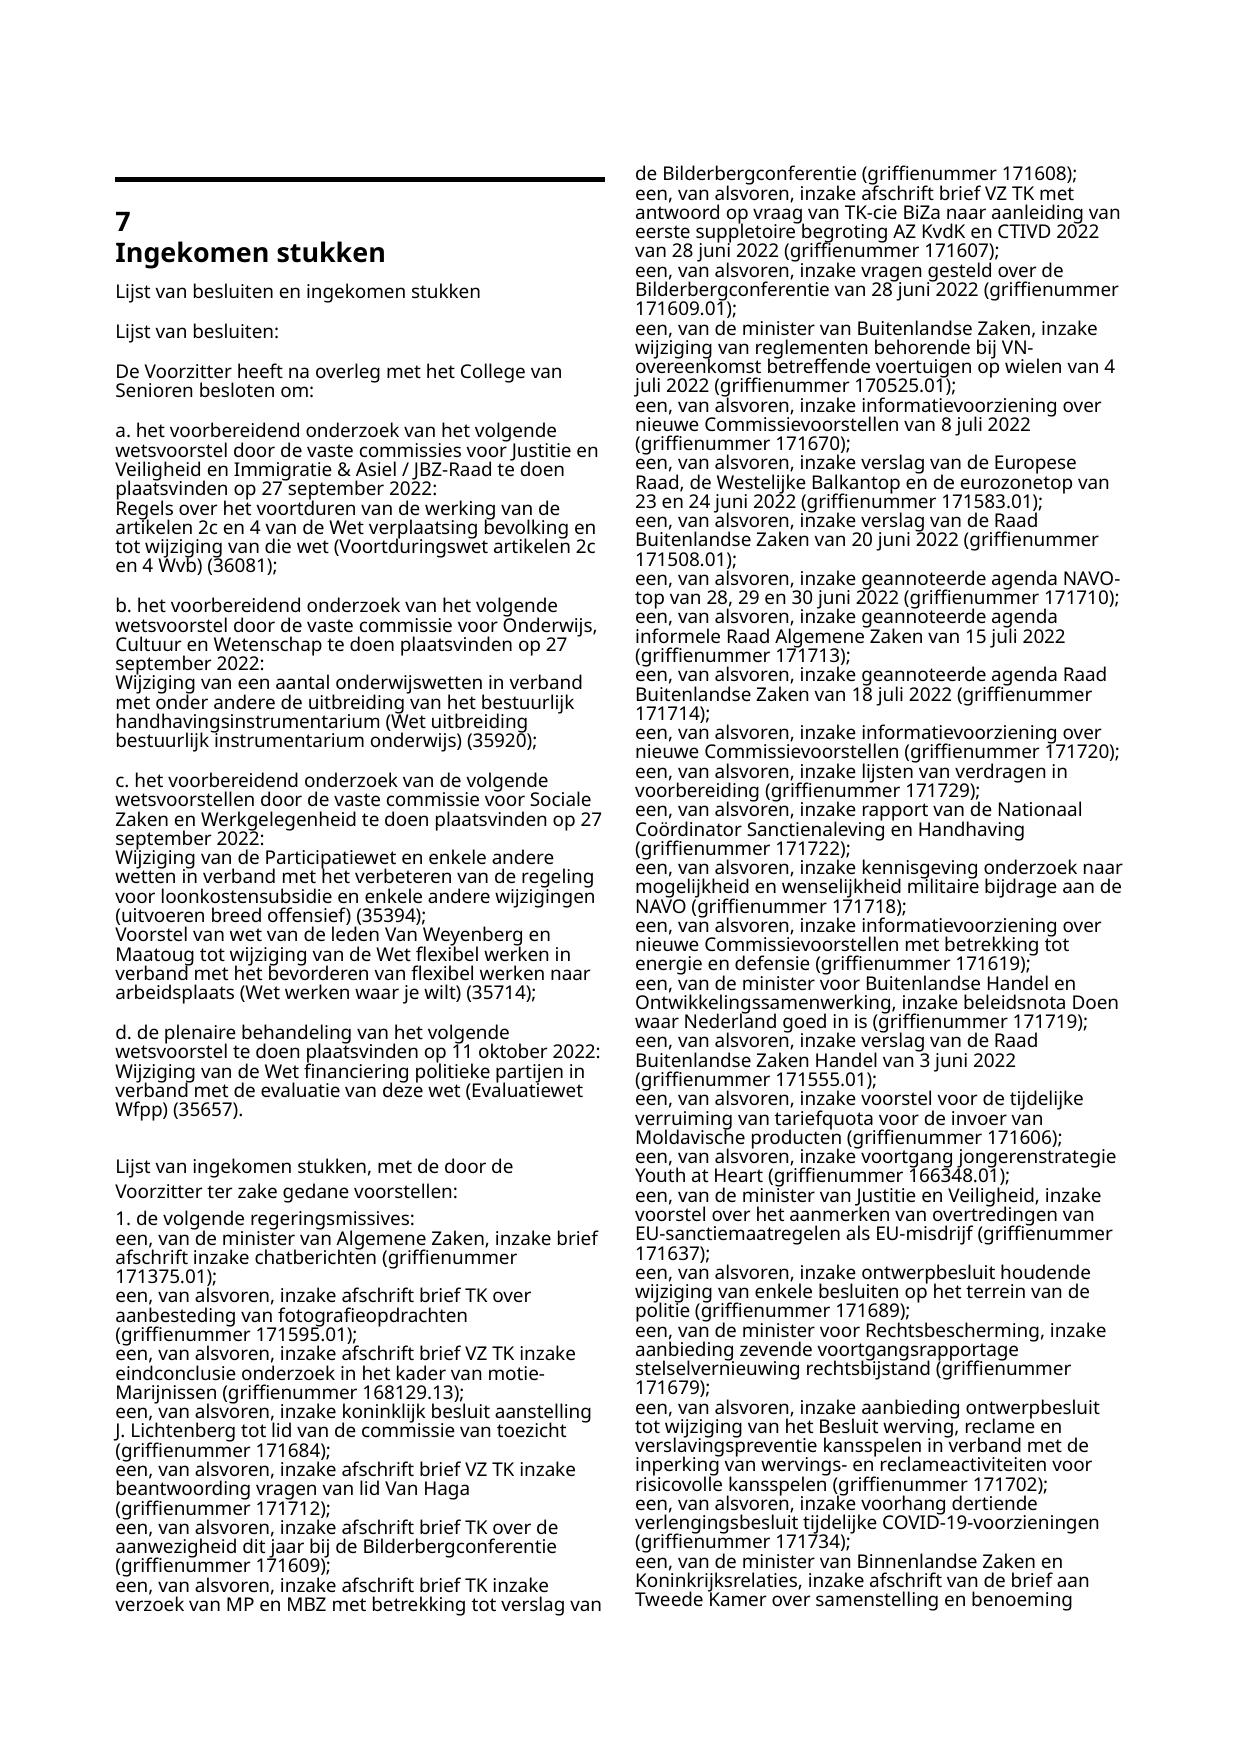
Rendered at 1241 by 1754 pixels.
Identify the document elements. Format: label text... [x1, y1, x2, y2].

text een, van de minister van Justitie en Veiligheid, inzake voorstel over het aanmerken van overtredingen van EU-sanctiemaatregelen als EU-misdrijf (griffienummer 171637); [635, 1187, 1125, 1264]
text Wijziging van een aantal onderwijswetten in verband met onder andere de uitbreiding van het bestuurlijk handhavingsinstrumentarium (Wet uitbreiding bestuurlijk instrumentarium onderwijs) (35920); [115, 674, 605, 751]
text een, van alsvoren, inzake ontwerpbesluit houdende wijziging van enkele besluiten op het terrein van de politie (griffienummer 171689); [635, 1264, 1125, 1322]
text een, van alsvoren, inzake informatievoorziening over nieuwe Commissievoorstellen van 8 juli 2022 (griffienummer 171670); [635, 397, 1125, 454]
text een, van alsvoren, inzake lijsten van verdragen in voorbereiding (griffienummer 171729); [635, 763, 1125, 801]
text een, van alsvoren, inzake vragen gesteld over de Bilderbergconferentie van 28 juni 2022 (griffienummer 171609.01); [635, 262, 1125, 319]
text een, van de minister van Binnenlandse Zaken en Koninkrijksrelaties, inzake afschrift van de brief aan Tweede Kamer over samenstelling en benoeming [635, 1553, 1125, 1611]
text een, van alsvoren, inzake geannoteerde agenda informele Raad Algemene Zaken van 15 juli 2022 (griffienummer 171713); [635, 608, 1125, 666]
text Wijziging van de Wet financiering politieke partijen in verband met de evaluatie van deze wet (Evaluatiewet Wfpp) (35657). [115, 1063, 605, 1121]
text een, van alsvoren, inzake verslag van de Europese Raad, de Westelijke Balkantop en de eurozonetop van 23 en 24 juni 2022 (griffienummer 171583.01); [635, 454, 1125, 512]
text Voorstel van wet van de leden Van Weyenberg en Maatoug tot wijziging van de Wet flexibel werken in verband met het bevorderen van flexibel werken naar arbeidsplaats (Wet werken waar je wilt) (35714); [115, 926, 605, 1003]
text een, van alsvoren, inzake koninklijk besluit aanstelling J. Lichtenberg tot lid van de commissie van toezicht (griffienummer 171684); [115, 1403, 605, 1461]
text een, van alsvoren, inzake voorstel voor de tijdelijke verruiming van tariefquota voor de invoer van Moldavische producten (griffienummer 171606); [635, 1090, 1125, 1148]
text een, van de minister van Buitenlandse Zaken, inzake wijziging van reglementen behorende bij VN-overeenkomst betreffende voertuigen op wielen van 4 juli 2022 (griffienummer 170525.01); [635, 319, 1125, 397]
text b. het voorbereidend onderzoek van het volgende wetsvoorstel door de vaste commissie voor Onderwijs, Cultuur en Wetenschap te doen plaatsvinden op 27 september 2022: [115, 597, 605, 674]
text Regels over het voortduren van de werking van de artikelen 2c en 4 van de Wet verplaatsing bevolking en tot wijziging van die wet (Voortduringswet artikelen 2c en 4 Wvb) (36081); [115, 499, 605, 577]
text 1. de volgende regeringsmissives: [115, 1210, 605, 1230]
text een, van alsvoren, inzake afschrift brief TK over de aanwezigheid dit jaar bij de Bilderbergconferentie (griffienummer 171609); [115, 1519, 605, 1577]
text een, van alsvoren, inzake verslag van de Raad Buitenlandse Zaken Handel van 3 juni 2022 (griffienummer 171555.01); [635, 1032, 1125, 1090]
text een, van alsvoren, inzake geannoteerde agenda NAVO-top van 28, 29 en 30 juni 2022 (griffienummer 171710); [635, 570, 1125, 608]
text een, van alsvoren, inzake voortgang jongerenstrategie Youth at Heart (griffienummer 166348.01); [635, 1148, 1125, 1187]
text een, van de minister voor Rechtsbescherming, inzake aanbieding zevende voortgangsrapportage stelselvernieuwing rechtsbijstand (griffienummer 171679); [635, 1322, 1125, 1399]
text Wijziging van de Participatiewet en enkele andere wetten in verband met het verbeteren van de regeling voor loonkostensubsidie en enkele andere wijzigingen (uitvoeren breed offensief) (35394); [115, 849, 605, 926]
text een, van alsvoren, inzake afschrift brief VZ TK met antwoord op vraag van TK-cie BiZa naar aanleiding van eerste suppletoire begroting AZ KvdK en CTIVD 2022 van 28 juni 2022 (griffienummer 171607); [635, 184, 1125, 262]
text c. het voorbereidend onderzoek van de volgende wetsvoorstellen door de vaste commissie voor Sociale Zaken en Werkgelegenheid te doen plaatsvinden op 27 september 2022: [115, 772, 605, 849]
text a. het voorbereidend onderzoek van het volgende wetsvoorstel door de vaste commissies voor Justitie en Veiligheid en Immigratie & Asiel / JBZ-Raad te doen plaatsvinden op 27 september 2022: [115, 422, 605, 499]
text een, van de minister van Algemene Zaken, inzake brief afschrift inzake chatberichten (griffienummer 171375.01); [115, 1230, 605, 1287]
text een, van alsvoren, inzake afschrift brief TK inzake verzoek van MP en MBZ met betrekking tot verslag van [115, 1577, 605, 1615]
text een, van de minister voor Buitenlandse Handel en Ontwikkelingssamenwerking, inzake beleidsnota Doen waar Nederland goed in is (griffienummer 171719); [635, 975, 1125, 1032]
text de Bilderbergconferentie (griffienummer 171608); [635, 165, 1125, 184]
text Ingekomen stukken [115, 239, 605, 283]
text Lijst van ingekomen stukken, met de door de Voorzitter ter zake gedane voorstellen: [115, 1153, 605, 1204]
text d. de plenaire behandeling van het volgende wetsvoorstel te doen plaatsvinden op 11 oktober 2022: [115, 1024, 605, 1063]
text een, van alsvoren, inzake afschrift brief VZ TK inzake eindconclusie onderzoek in het kader van motie-Marijnissen (griffienummer 168129.13); [115, 1345, 605, 1403]
text een, van alsvoren, inzake afschrift brief TK over aanbesteding van fotografieopdrachten (griffienummer 171595.01); [115, 1287, 605, 1345]
text Lijst van besluiten en ingekomen stukken [115, 283, 605, 302]
text een, van alsvoren, inzake kennisgeving onderzoek naar mogelijkheid en wenselijkheid militaire bijdrage aan de NAVO (griffienummer 171718); [635, 859, 1125, 917]
text een, van alsvoren, inzake rapport van de Nationaal Coördinator Sanctienaleving en Handhaving (griffienummer 171722); [635, 801, 1125, 859]
text De Voorzitter heeft na overleg met het College van Senioren besloten om: [115, 363, 605, 402]
text een, van alsvoren, inzake geannoteerde agenda Raad Buitenlandse Zaken van 18 juli 2022 (griffienummer 171714); [635, 666, 1125, 724]
text een, van alsvoren, inzake aanbieding ontwerpbesluit tot wijziging van het Besluit werving, reclame en verslavingspreventie kansspelen in verband met de inperking van wervings- en reclameactiviteiten voor risicovolle kansspelen (griffienummer 171702); [635, 1399, 1125, 1495]
text een, van alsvoren, inzake informatievoorziening over nieuwe Commissievoorstellen (griffienummer 171720); [635, 724, 1125, 763]
text 7 [115, 203, 605, 239]
text een, van alsvoren, inzake afschrift brief VZ TK inzake beantwoording vragen van lid Van Haga (griffienummer 171712); [115, 1461, 605, 1519]
text een, van alsvoren, inzake verslag van de Raad Buitenlandse Zaken van 20 juni 2022 (griffienummer 171508.01); [635, 512, 1125, 570]
text een, van alsvoren, inzake voorhang dertiende verlengingsbesluit tijdelijke COVID-19-voorzieningen (griffienummer 171734); [635, 1495, 1125, 1553]
text Lijst van besluiten: [115, 323, 605, 342]
text een, van alsvoren, inzake informatievoorziening over nieuwe Commissievoorstellen met betrekking tot energie en defensie (griffienummer 171619); [635, 917, 1125, 975]
